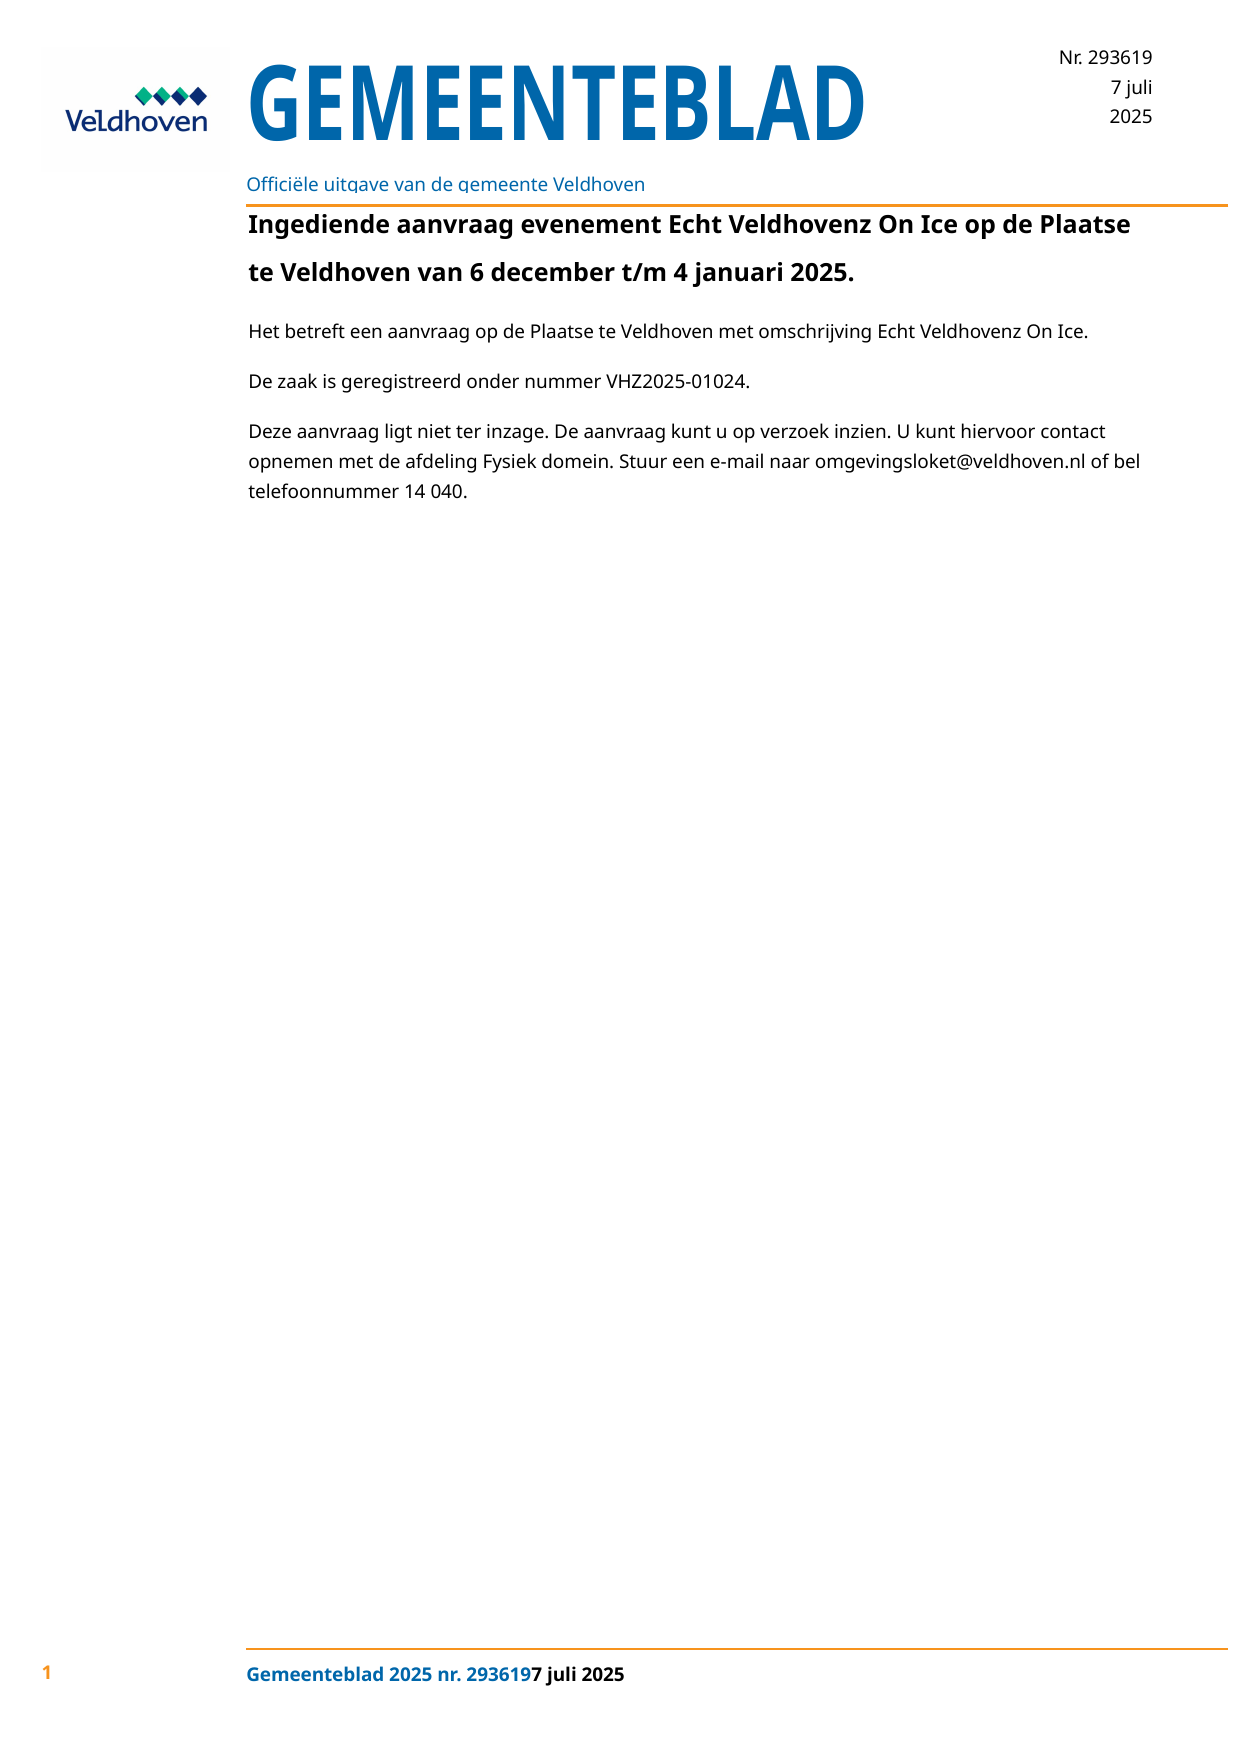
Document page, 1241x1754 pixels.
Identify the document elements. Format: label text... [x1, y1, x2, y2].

text Deze aanvraag ligt niet ter inzage. De aanvraag kunt u op verzoek inzien. U kunt hiervoor contact opnemen met de afdeling Fysiek domein. Stuur een e-mail naar omgevingsloket@veldhoven.nl of bel telefoonnummer 14 040. [248, 419, 1152, 504]
picture [41, 47, 231, 172]
text De zaak is geregistreerd onder nummer VHZ2025-01024. [248, 368, 1152, 394]
text Het betreft een aanvraag op de Plaatse te Veldhoven met omschrijving Echt Veldhovenz On Ice. [248, 318, 1152, 344]
text Ingediende aanvraag evenement Echt Veldhovenz On Ice op de Plaatse te Veldhoven van 6 december t/m 4 januari 2025. [248, 207, 1152, 288]
